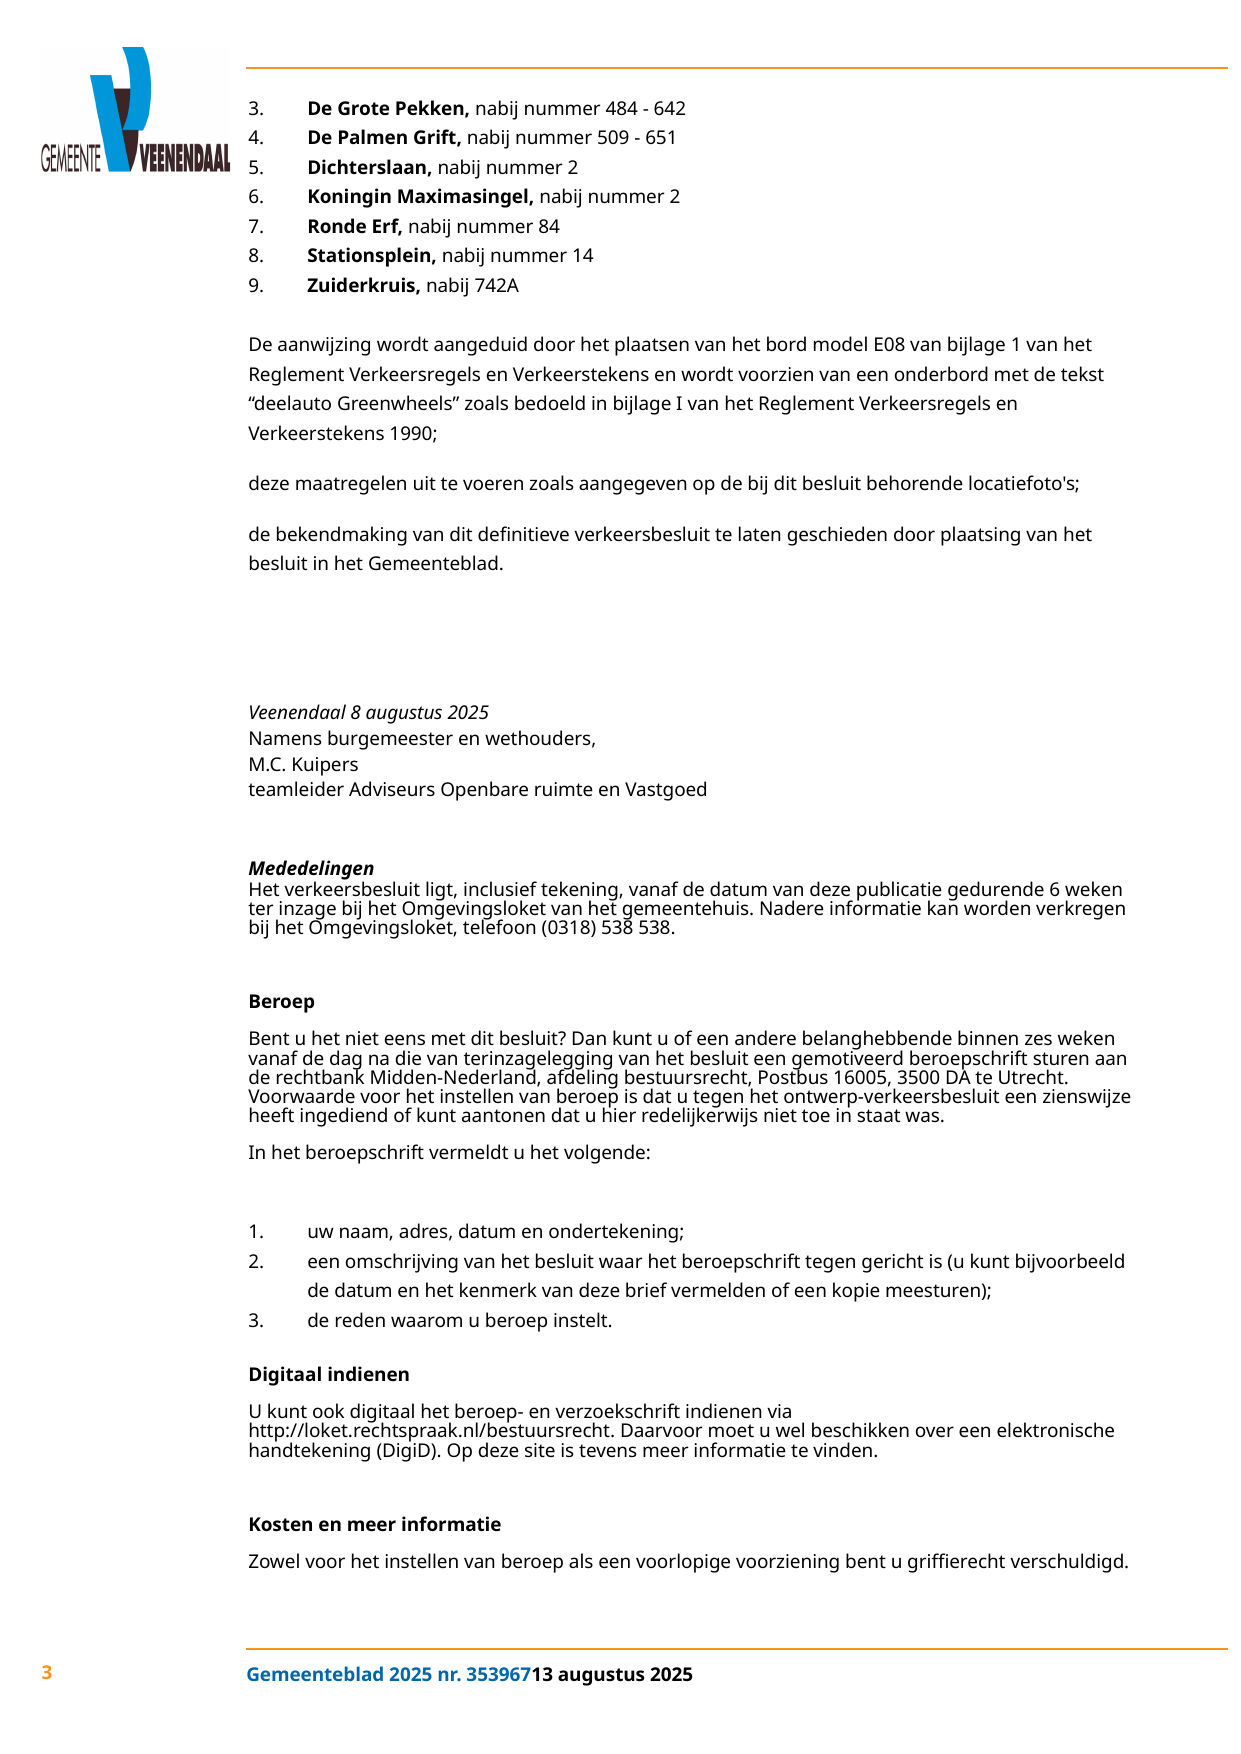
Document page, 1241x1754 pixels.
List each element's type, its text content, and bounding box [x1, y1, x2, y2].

list een omschrijving van het besluit waar het beroepschrift tegen gericht is (u kunt bijvoorbeeld de datum en het kenmerk van deze brief vermelden of een kopie meesturen); [248, 1248, 1152, 1303]
text Bent u het niet eens met dit besluit? Dan kunt u of een andere belanghebbende binnen zes weken vanaf de dag na die van terinzagelegging van het besluit een gemotiveerd beroepschrift sturen aan de rechtbank Midden-Nederland, afdeling bestuursrecht, Postbus 16005, 3500 DA te Utrecht. Voorwaarde voor het instellen van beroep is dat u tegen het ontwerp-verkeersbesluit een zienswijze heeft ingediend of kunt aantonen dat u hier redelijkerwijs niet toe in staat was. [248, 1030, 1152, 1127]
list De Palmen Grift, nabij nummer 509 - 651 [248, 124, 1152, 150]
list Zuiderkruis, nabij 742A [248, 272, 1152, 298]
list Dichterslaan, nabij nummer 2 [248, 154, 1152, 180]
text deze maatregelen uit te voeren zoals aangegeven op de bij dit besluit behorende locatiefoto's; [248, 471, 1152, 496]
list De Grote Pekken, nabij nummer 484 - 642 [248, 95, 1152, 121]
text Digitaal indienen [248, 1366, 1152, 1386]
picture [41, 47, 130, 172]
text De aanwijzing wordt aangeduid door het plaatsen van het bord model E08 van bijlage 1 van het Reglement Verkeersregels en Verkeerstekens en wordt voorzien van een onderbord met de tekst “deelauto Greenwheels” zoals bedoeld in bijlage I van het Reglement Verkeersregels en Verkeerstekens 1990; [248, 331, 1152, 446]
text Zowel voor het instellen van beroep als een voorlopige voorziening bent u griffierecht verschuldigd. [248, 1553, 1152, 1572]
list Stationsplein, nabij nummer 14 [248, 243, 1152, 268]
text Namens burgemeester en wethouders, [248, 725, 1152, 751]
list Koningin Maximasingel, nabij nummer 2 [248, 183, 1152, 209]
text Veenendaal 8 augustus 2025 [248, 699, 1152, 725]
list Ronde Erf, nabij nummer 84 [248, 213, 1152, 239]
text Kosten en meer informatie [248, 1516, 1152, 1535]
text Mededelingen [248, 855, 1152, 881]
text Het verkeersbesluit ligt, inclusief tekening, vanaf de datum van deze publicatie gedurende 6 weken ter inzage bij het Omgevingsloket van het gemeentehuis. Nadere informatie kan worden verkregen bij het Omgevingsloket, telefoon (0318) 538 538. [248, 881, 1152, 939]
text U kunt ook digitaal het beroep- en verzoekschrift indienen via http://loket.rechtspraak.nl/bestuursrecht. Daarvoor moet u wel beschikken over een elektronische handtekening (DigiD). Op deze site is tevens meer informatie te vinden. [248, 1403, 1152, 1461]
list de reden waarom u beroep instelt. [248, 1307, 1152, 1333]
list uw naam, adres, datum en ondertekening; [248, 1218, 1152, 1244]
text In het beroepschrift vermeldt u het volgende: [248, 1144, 1152, 1164]
text M.C. Kuipers [248, 751, 1152, 776]
text de bekendmaking van dit definitieve verkeersbesluit te laten geschieden door plaatsing van het besluit in het Gemeenteblad. [248, 521, 1152, 576]
text Beroep [248, 993, 1152, 1013]
picture [123, 47, 231, 172]
text teamleider Adviseurs Openbare ruimte en Vastgoed [248, 776, 1152, 802]
